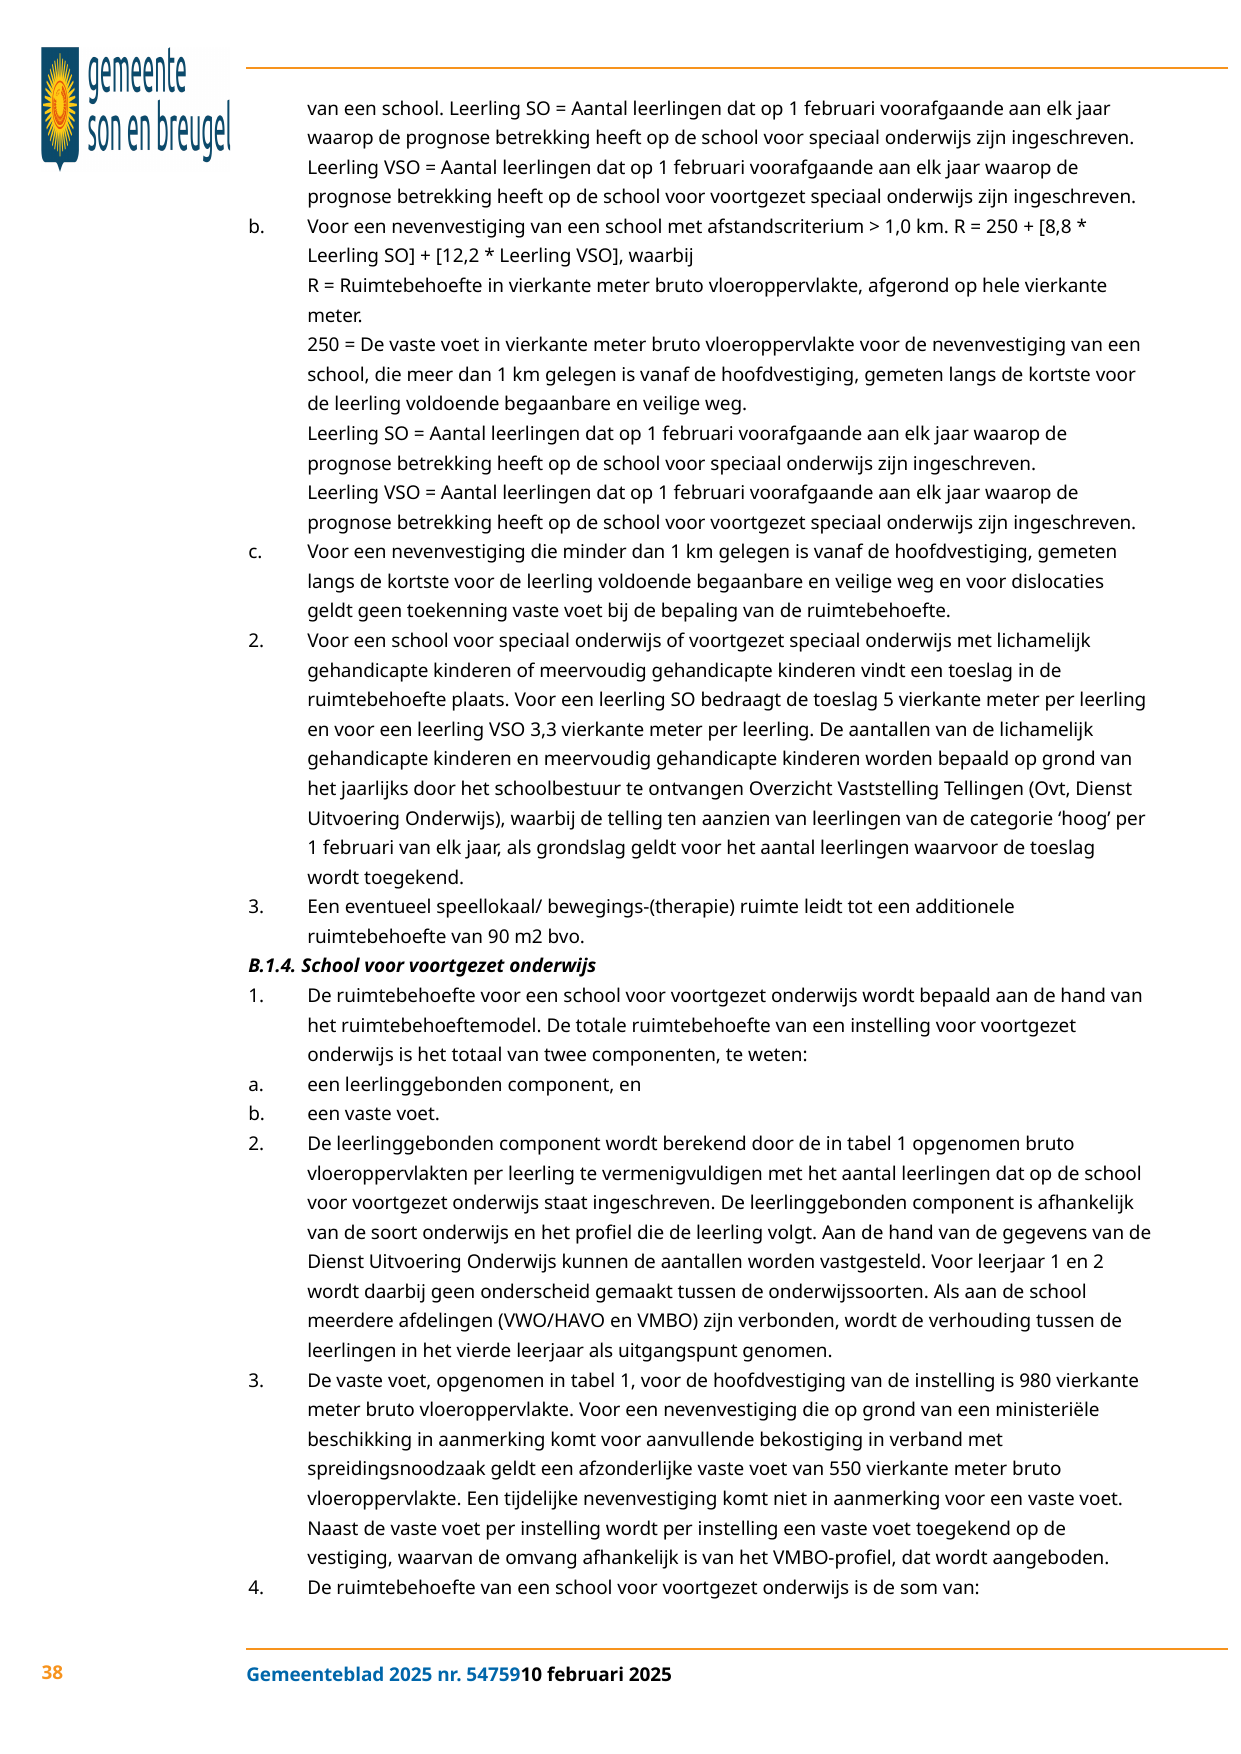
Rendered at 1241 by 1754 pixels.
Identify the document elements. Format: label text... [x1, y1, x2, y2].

list van een school. Leerling SO = Aantal leerlingen dat op 1 februari voorafgaande aan elk jaar waarop de prognose betrekking heeft op de school voor speciaal onderwijs zijn ingeschreven. [248, 95, 1152, 150]
list Voor een nevenvestiging van een school met afstandscriterium > 1,0 km. R = 250 + [8,8 * Leerling SO] + [12,2 * Leerling VSO], waarbij [248, 213, 1152, 268]
list De ruimtebehoefte van een school voor voortgezet onderwijs is de som van: [248, 1574, 1152, 1600]
list De ruimtebehoefte voor een school voor voortgezet onderwijs wordt bepaald aan de hand van het ruimtebehoeftemodel. De totale ruimtebehoefte van een instelling voor voortgezet onderwijs is het totaal van twee componenten, te weten: [248, 982, 1152, 1067]
text B.1.4. School voor voortgezet onderwijs [248, 953, 1152, 978]
list De leerlinggebonden component wordt berekend door de in tabel 1 opgenomen bruto vloeroppervlakten per leerling te vermenigvuldigen met het aantal leerlingen dat op de school voor voortgezet onderwijs staat ingeschreven. De leerlinggebonden component is afhankelijk van de soort onderwijs en het profiel die de leerling volgt. Aan de hand van de gegevens van de Dienst Uitvoering Onderwijs kunnen de aantallen worden vastgesteld. Voor leerjaar 1 en 2 wordt daarbij geen onderscheid gemaakt tussen de onderwijssoorten. Als aan de school meerdere afdelingen (VWO/HAVO en VMBO) zijn verbonden, wordt de verhouding tussen de leerlingen in het vierde leerjaar als uitgangspunt genomen. [248, 1130, 1152, 1363]
list Leerling VSO = Aantal leerlingen dat op 1 februari voorafgaande aan elk jaar waarop de prognose betrekking heeft op de school voor voortgezet speciaal onderwijs zijn ingeschreven. [248, 154, 1152, 209]
list Een eventueel speellokaal/ bewegings-(therapie) ruimte leidt tot een additionele ruimtebehoefte van 90 m2 bvo. [248, 893, 1152, 949]
list een leerlinggebonden component, en [248, 1071, 1152, 1097]
list Voor een school voor speciaal onderwijs of voortgezet speciaal onderwijs met lichamelijk gehandicapte kinderen of meervoudig gehandicapte kinderen vindt een toeslag in de ruimtebehoefte plaats. Voor een leerling SO bedraagt de toeslag 5 vierkante meter per leerling en voor een leerling VSO 3,3 vierkante meter per leerling. De aantallen van de lichamelijk gehandicapte kinderen en meervoudig gehandicapte kinderen worden bepaald op grond van het jaarlijks door het schoolbestuur te ontvangen Overzicht Vaststelling Tellingen (Ovt, Dienst Uitvoering Onderwijs), waarbij de telling ten aanzien van leerlingen van de categorie ‘hoog’ per 1 februari van elk jaar, als grondslag geldt voor het aantal leerlingen waarvoor de toeslag wordt toegekend. [248, 627, 1152, 890]
list Leerling VSO = Aantal leerlingen dat op 1 februari voorafgaande aan elk jaar waarop de prognose betrekking heeft op de school voor voortgezet speciaal onderwijs zijn ingeschreven. [248, 479, 1152, 535]
list een vaste voet. [248, 1101, 1152, 1126]
list 250 = De vaste voet in vierkante meter bruto vloeroppervlakte voor de nevenvestiging van een school, die meer dan 1 km gelegen is vanaf de hoofdvestiging, gemeten langs de kortste voor de leerling voldoende begaanbare en veilige weg. [248, 331, 1152, 416]
list Leerling SO = Aantal leerlingen dat op 1 februari voorafgaande aan elk jaar waarop de prognose betrekking heeft op de school voor speciaal onderwijs zijn ingeschreven. [248, 420, 1152, 476]
list De vaste voet, opgenomen in tabel 1, voor de hoofdvestiging van de instelling is 980 vierkante meter bruto vloeroppervlakte. Voor een nevenvestiging die op grond van een ministeriële beschikking in aanmerking komt voor aanvullende bekostiging in verband met spreidingsnoodzaak geldt een afzonderlijke vaste voet van 550 vierkante meter bruto vloeroppervlakte. Een tijdelijke nevenvestiging komt niet in aanmerking voor een vaste voet. Naast de vaste voet per instelling wordt per instelling een vaste voet toegekend op de vestiging, waarvan de omvang afhankelijk is van het VMBO-profiel, dat wordt aangeboden. [248, 1367, 1152, 1570]
picture [41, 47, 231, 172]
list R = Ruimtebehoefte in vierkante meter bruto vloeroppervlakte, afgerond op hele vierkante meter. [248, 272, 1152, 328]
list Voor een nevenvestiging die minder dan 1 km gelegen is vanaf de hoofdvestiging, gemeten langs de kortste voor de leerling voldoende begaanbare en veilige weg en voor dislocaties geldt geen toekenning vaste voet bij de bepaling van de ruimtebehoefte. [248, 538, 1152, 623]
